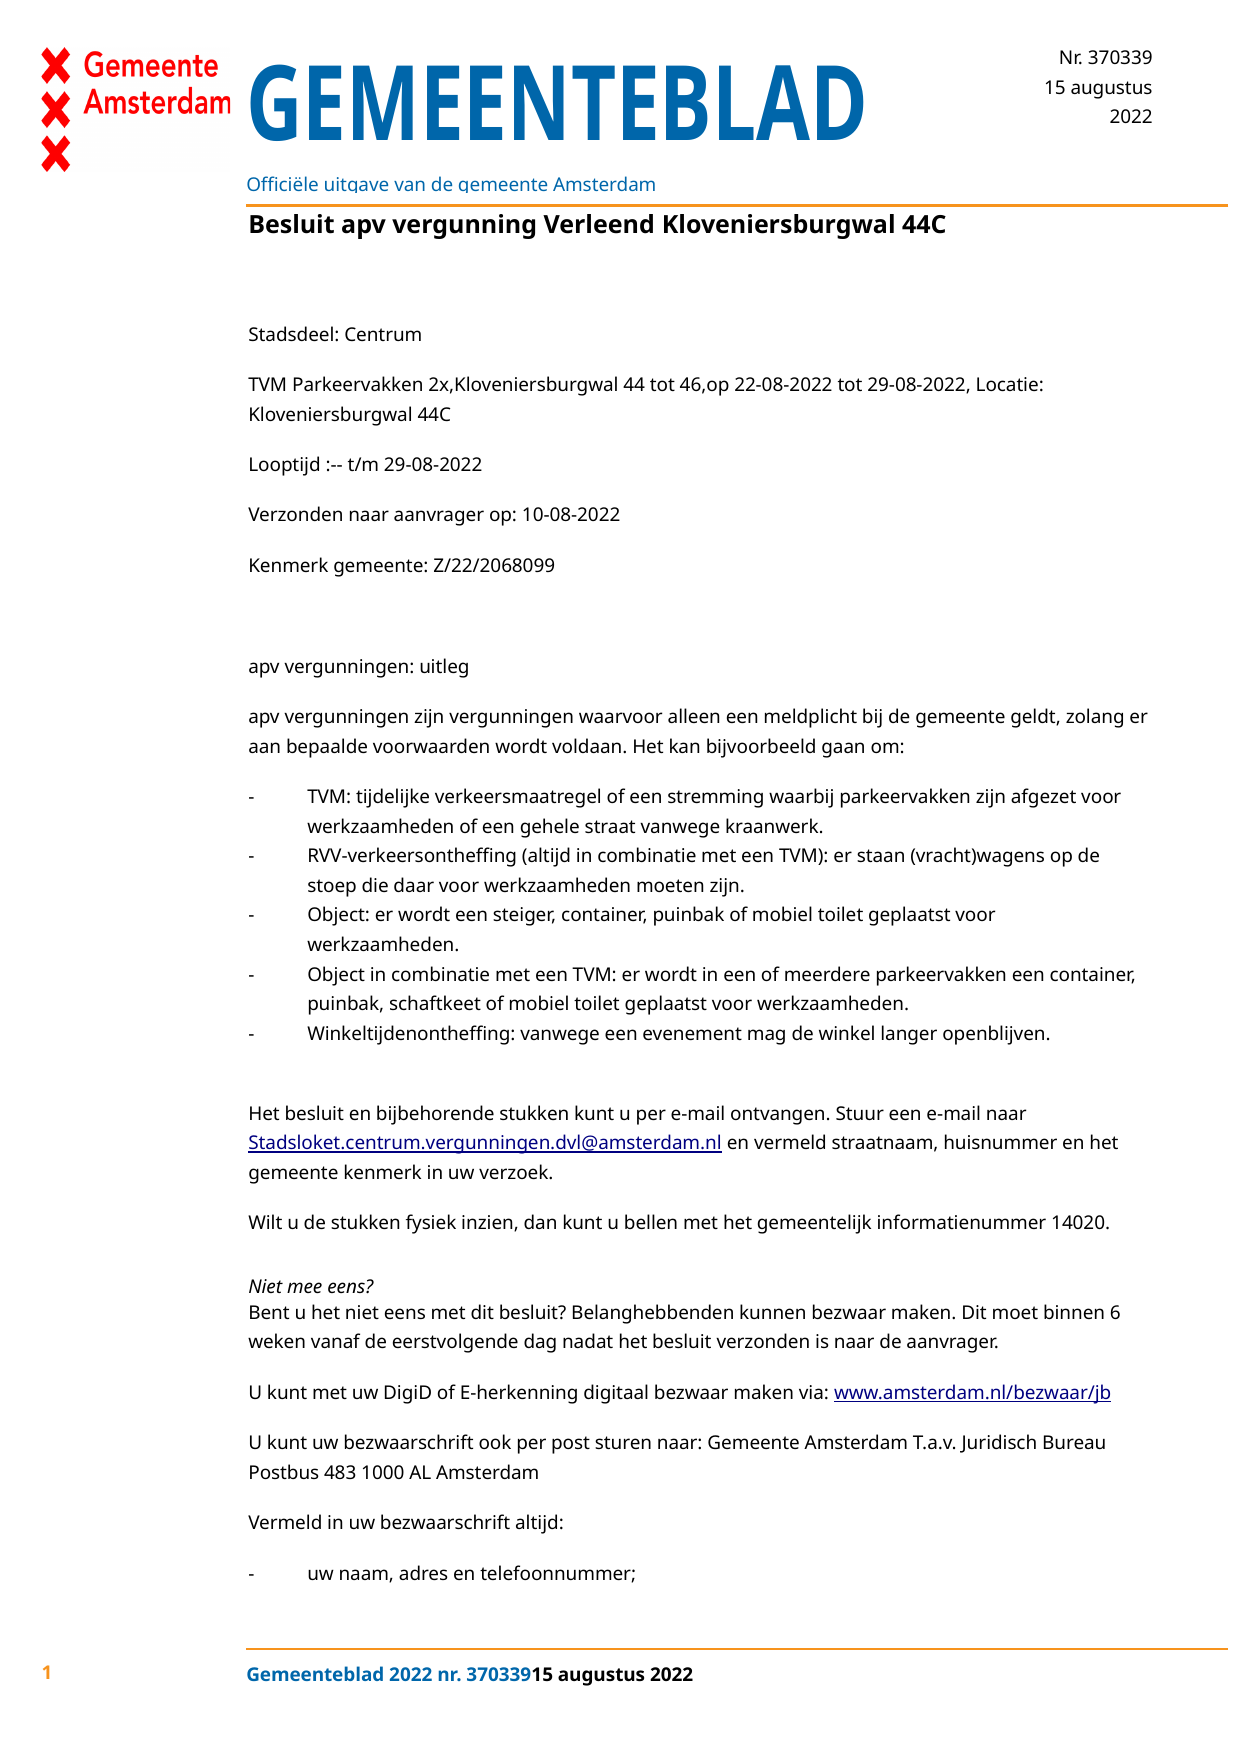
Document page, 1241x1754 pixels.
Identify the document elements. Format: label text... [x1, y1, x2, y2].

text Het besluit en bijbehorende stukken kunt u per e-mail ontvangen. Stuur een e-mail naar Stadsloket.centrum.vergunningen.dvl@amsterdam.nl en vermeld straatnaam, huisnummer en het gemeente kenmerk in uw verzoek. [248, 1100, 1152, 1185]
list RVV-verkeersontheffing (altijd in combinatie met een TVM): er staan (vracht)wagens op de stoep die daar voor werkzaamheden moeten zijn. [248, 842, 1152, 898]
text Wilt u de stukken fysiek inzien, dan kunt u bellen met het gemeentelijk informatienummer 14020. [248, 1209, 1152, 1235]
text Bent u het niet eens met dit besluit? Belanghebbenden kunnen bezwaar maken. Dit moet binnen 6 weken vanaf de eerstvolgende dag nadat het besluit verzonden is naar de aanvrager. [248, 1299, 1152, 1354]
text Besluit apv vergunning Verleend Kloveniersburgwal 44C [248, 207, 1152, 241]
text U kunt uw bezwaarschrift ook per post sturen naar: Gemeente Amsterdam T.a.v. Juridisch Bureau Postbus 483 1000 AL Amsterdam [248, 1429, 1152, 1485]
text Verzonden naar aanvrager op: 10-08-2022 [248, 502, 1152, 527]
text apv vergunningen: uitleg [248, 653, 1152, 678]
picture [41, 47, 231, 172]
text Vermeld in uw bezwaarschrift altijd: [248, 1509, 1152, 1535]
list TVM: tijdelijke verkeersmaatregel of een stremming waarbij parkeervakken zijn afgezet voor werkzaamheden of een gehele straat vanwege kraanwerk. [248, 783, 1152, 838]
list uw naam, adres en telefoonnummer; [248, 1560, 1152, 1586]
text Stadsdeel: Centrum [248, 321, 1152, 346]
text TVM Parkeervakken 2x,Kloveniersburgwal 44 tot 46,op 22-08-2022 tot 29-08-2022, Locatie: Kloveniersburgwal 44C [248, 371, 1152, 426]
list Object: er wordt een steiger, container, puinbak of mobiel toilet geplaatst voor werkzaamheden. [248, 902, 1152, 957]
text Niet mee eens? [248, 1273, 1152, 1299]
text Looptijd :-- t/m 29-08-2022 [248, 451, 1152, 477]
list Object in combinatie met een TVM: er wordt in een of meerdere parkeervakken een container, puinbak, schaftkeet of mobiel toilet geplaatst voor werkzaamheden. [248, 961, 1152, 1016]
text apv vergunningen zijn vergunningen waarvoor alleen een meldplicht bij de gemeente geldt, zolang er aan bepaalde voorwaarden wordt voldaan. Het kan bijvoorbeeld gaan om: [248, 703, 1152, 758]
text U kunt met uw DigiD of E-herkenning digitaal bezwaar maken via: www.amsterdam.nl/bezwaar/jb [248, 1379, 1152, 1405]
list Winkeltijdenontheffing: vanwege een evenement mag de winkel langer openblijven. [248, 1020, 1152, 1046]
text Kenmerk gemeente: Z/22/2068099 [248, 552, 1152, 578]
